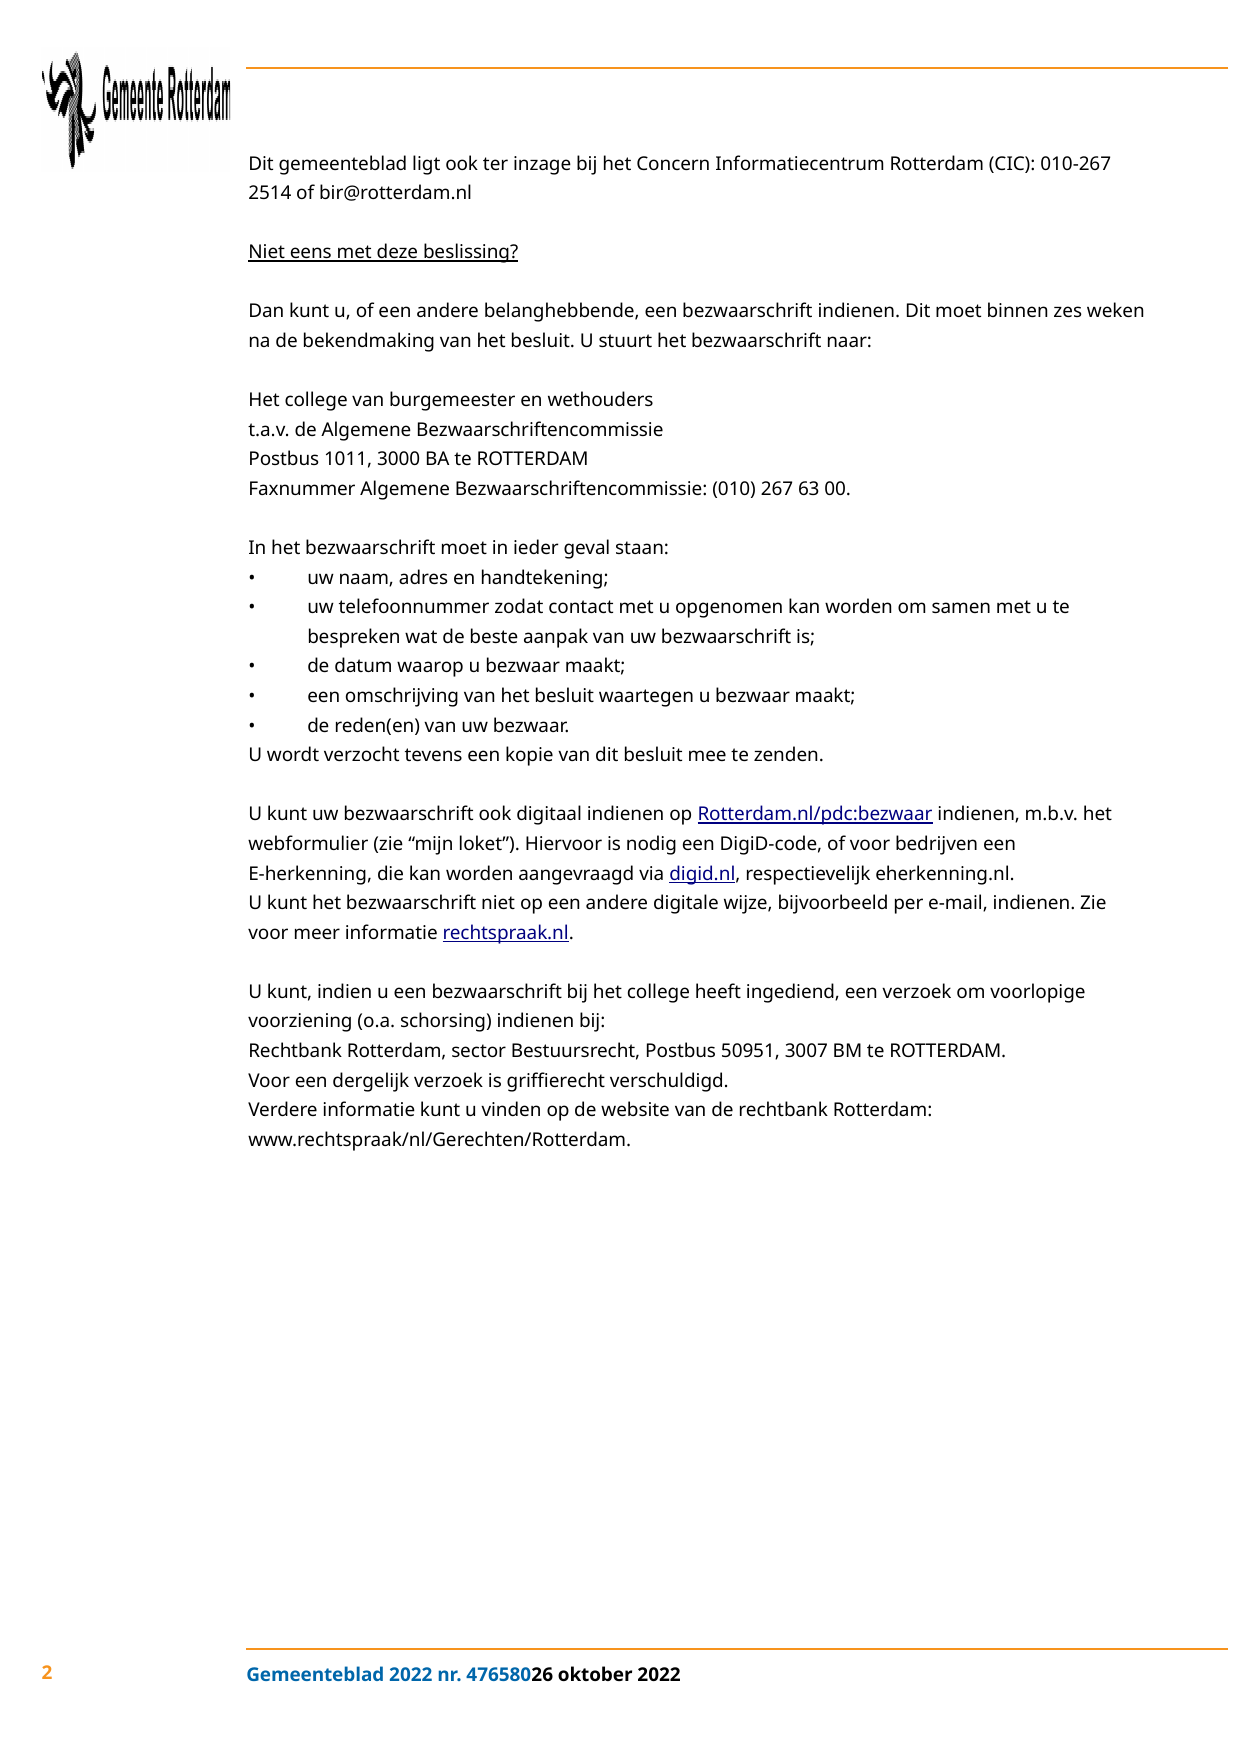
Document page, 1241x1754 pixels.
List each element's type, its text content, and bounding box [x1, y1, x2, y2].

text Verdere informatie kunt u vinden op de website van de rechtbank Rotterdam: www.rechtspraak/nl/Gerechten/Rotterdam. [248, 1096, 1152, 1152]
picture [41, 47, 231, 172]
text Rechtbank Rotterdam, sector Bestuursrecht, Postbus 50951, 3007 BM te ROTTERDAM. [248, 1037, 1152, 1063]
text In het bezwaarschrift moet in ieder geval staan: [248, 534, 1152, 560]
text Dit gemeenteblad ligt ook ter inzage bij het Concern Informatiecentrum Rotterdam (CIC): 010-267 2514 of bir@rotterdam.nl [248, 150, 1152, 205]
text Faxnummer Algemene Bezwaarschriftencommissie: (010) 267 63 00. [248, 475, 1152, 501]
list de reden(en) van uw bezwaar. [248, 712, 1152, 737]
list uw telefoonnummer zodat contact met u opgenomen kan worden om samen met u te bespreken wat de beste aanpak van uw bezwaarschrift is; [248, 593, 1152, 649]
list uw naam, adres en handtekening; [248, 564, 1152, 589]
text U kunt het bezwaarschrift niet op een andere digitale wijze, bijvoorbeeld per e-mail, indienen. Zie voor meer informatie rechtspraak.nl. [248, 889, 1152, 944]
text U kunt, indien u een bezwaarschrift bij het college heeft ingediend, een verzoek om voorlopige voorziening (o.a. schorsing) indienen bij: [248, 978, 1152, 1033]
text Dan kunt u, of een andere belanghebbende, een bezwaarschrift indienen. Dit moet binnen zes weken na de bekendmaking van het besluit. U stuurt het bezwaarschrift naar: [248, 298, 1152, 353]
text E-herkenning, die kan worden aangevraagd via digid.nl, respectievelijk eherkenning.nl. [248, 860, 1152, 885]
text t.a.v. de Algemene Bezwaarschriftencommissie [248, 416, 1152, 442]
text Niet eens met deze beslissing? [248, 238, 1152, 264]
text Het college van burgemeester en wethouders [248, 386, 1152, 412]
text Postbus 1011, 3000 BA te ROTTERDAM [248, 446, 1152, 471]
text U kunt uw bezwaarschrift ook digitaal indienen op Rotterdam.nl/pdc:bezwaar indienen, m.b.v. het webformulier (zie “mijn loket”). Hiervoor is nodig een DigiD-code, of voor bedrijven een [248, 801, 1152, 856]
text Voor een dergelijk verzoek is griffierecht verschuldigd. [248, 1067, 1152, 1092]
list een omschrijving van het besluit waartegen u bezwaar maakt; [248, 682, 1152, 708]
text U wordt verzocht tevens een kopie van dit besluit mee te zenden. [248, 741, 1152, 767]
list de datum waarop u bezwaar maakt; [248, 653, 1152, 678]
